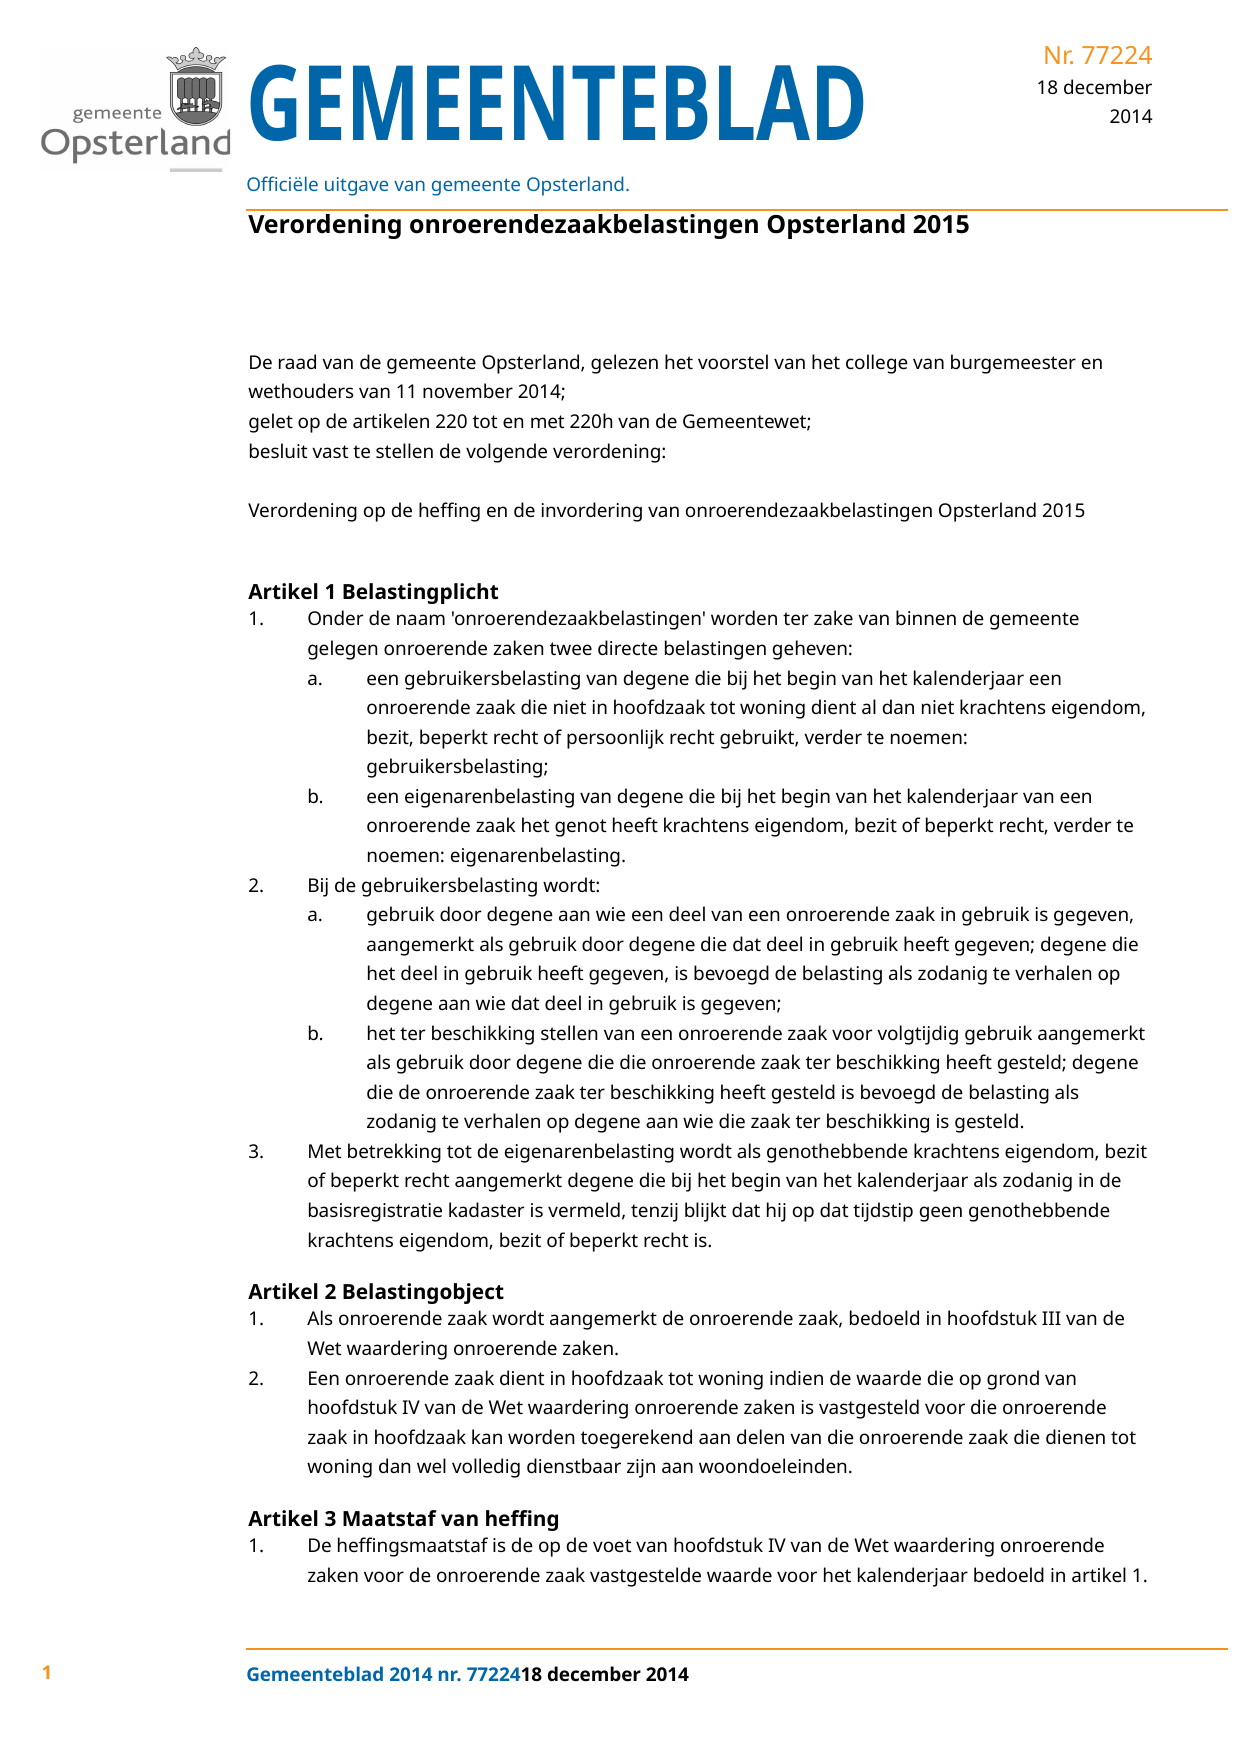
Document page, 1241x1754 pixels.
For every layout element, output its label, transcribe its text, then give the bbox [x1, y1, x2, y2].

list De heffingsmaatstaf is de op de voet van hoofdstuk IV van de Wet waardering onroerende zaken voor de onroerende zaak vastgestelde waarde voor het kalenderjaar bedoeld in artikel 1. [248, 1532, 1152, 1588]
text Artikel 1 Belastingplicht [248, 577, 1152, 606]
list Als onroerende zaak wordt aangemerkt de onroerende zaak, bedoeld in hoofdstuk III van de Wet waardering onroerende zaken. [248, 1306, 1152, 1361]
text Artikel 2 Belastingobject [248, 1277, 1152, 1306]
list Een onroerende zaak dient in hoofdzaak tot woning indien de waarde die op grond van hoofdstuk IV van de Wet waardering onroerende zaken is vastgesteld voor die onroerende zaak in hoofdzaak kan worden toegerekend aan delen van die onroerende zaak die dienen tot woning dan wel volledig dienstbaar zijn aan woondoeleinden. [248, 1365, 1152, 1479]
list gebruik door degene aan wie een deel van een onroerende zaak in gebruik is gegeven, aangemerkt als gebruik door degene die dat deel in gebruik heeft gegeven; degene die het deel in gebruik heeft gegeven, is bevoegd de belasting als zodanig te verhalen op degene aan wie dat deel in gebruik is gegeven; [307, 901, 1152, 1016]
text De raad van de gemeente Opsterland, gelezen het voorstel van het college van burgemeester en wethouders van 11 november 2014; [248, 349, 1152, 404]
text Verordening op de heffing en de invordering van onroerendezaakbelastingen Opsterland 2015 [248, 497, 1152, 523]
text Verordening onroerendezaakbelastingen Opsterland 2015 [248, 211, 1152, 241]
picture [41, 47, 231, 172]
text gelet op de artikelen 220 tot en met 220h van de Gemeentewet; [248, 408, 1152, 434]
list het ter beschikking stellen van een onroerende zaak voor volgtijdig gebruik aangemerkt als gebruik door degene die die onroerende zaak ter beschikking heeft gesteld; degene die de onroerende zaak ter beschikking heeft gesteld is bevoegd de belasting als zodanig te verhalen op degene aan wie die zaak ter beschikking is gesteld. [307, 1020, 1152, 1134]
list een eigenarenbelasting van degene die bij het begin van het kalenderjaar van een onroerende zaak het genot heeft krachtens eigendom, bezit of beperkt recht, verder te noemen: eigenarenbelasting. [307, 783, 1152, 868]
text Artikel 3 Maatstaf van heffing [248, 1504, 1152, 1532]
text besluit vast te stellen de volgende verordening: [248, 438, 1152, 464]
list een gebruikersbelasting van degene die bij het begin van het kalenderjaar een onroerende zaak die niet in hoofdzaak tot woning dient al dan niet krachtens eigendom, bezit, beperkt recht of persoonlijk recht gebruikt, verder te noemen: gebruikersbelasting; [307, 665, 1152, 779]
list Bij de gebruikersbelasting wordt: [248, 872, 1152, 897]
list Onder de naam 'onroerendezaakbelastingen' worden ter zake van binnen de gemeente gelegen onroerende zaken twee directe belastingen geheven: [248, 606, 1152, 661]
list Met betrekking tot de eigenarenbelasting wordt als genothebbende krachtens eigendom, bezit of beperkt recht aangemerkt degene die bij het begin van het kalenderjaar als zodanig in de basisregistratie kadaster is vermeld, tenzij blijkt dat hij op dat tijdstip geen genothebbende krachtens eigendom, bezit of beperkt recht is. [248, 1138, 1152, 1252]
